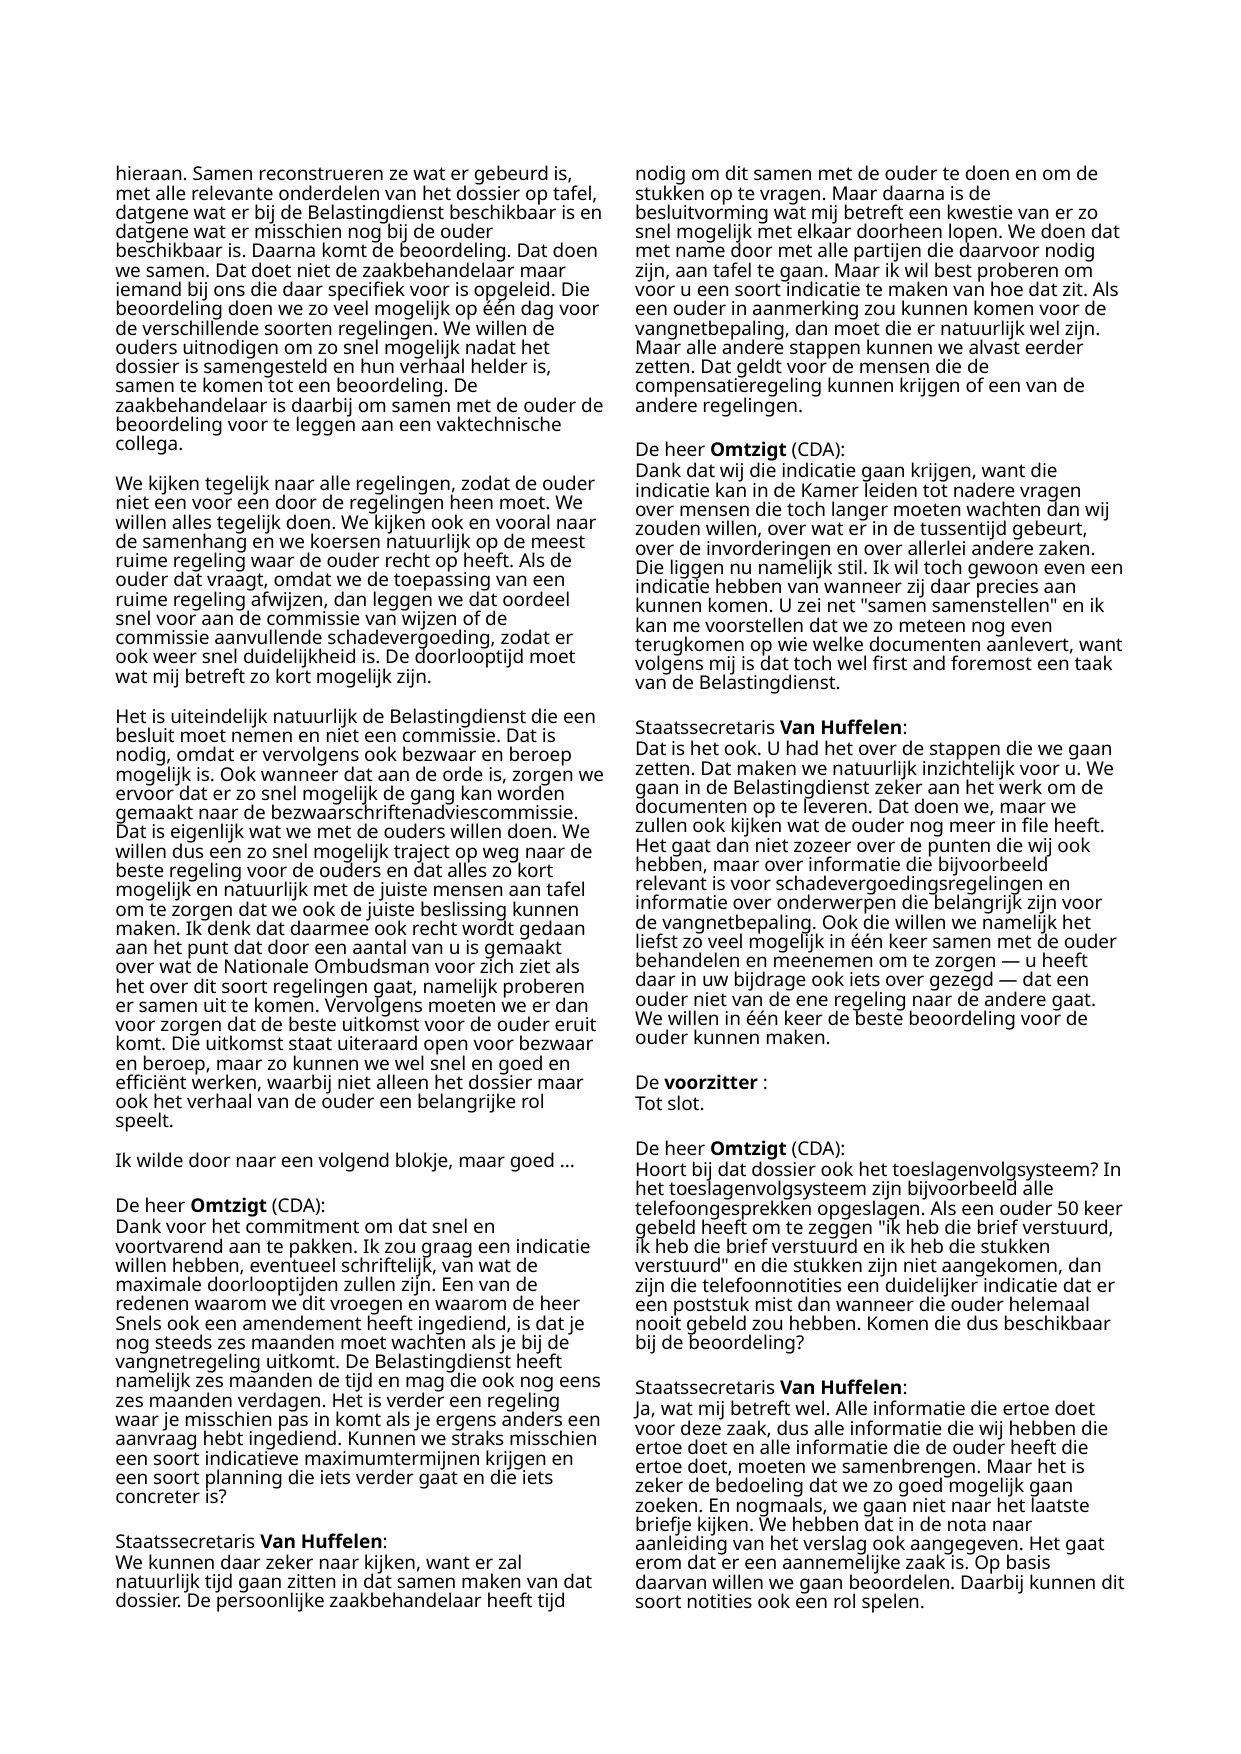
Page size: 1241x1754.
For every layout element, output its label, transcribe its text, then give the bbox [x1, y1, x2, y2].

text We kijken tegelijk naar alle regelingen, zodat de ouder niet een voor een door de regelingen heen moet. We willen alles tegelijk doen. We kijken ook en vooral naar de samenhang en we koersen natuurlijk op de meest ruime regeling waar de ouder recht op heeft. Als de ouder dat vraagt, omdat we de toepassing van een ruime regeling afwijzen, dan leggen we dat oordeel snel voor aan de commissie van wijzen of de commissie aanvullende schadevergoeding, zodat er ook weer snel duidelijkheid is. De doorlooptijd moet wat mij betreft zo kort mogelijk zijn. [115, 475, 605, 687]
text De heer Omtzigt (CDA): [115, 1193, 605, 1218]
text De heer Omtzigt (CDA): [635, 1135, 1125, 1161]
text Het is uiteindelijk natuurlijk de Belastingdienst die een besluit moet nemen en niet een commissie. Dat is nodig, omdat er vervolgens ook bezwaar en beroep mogelijk is. Ook wanneer dat aan de orde is, zorgen we ervoor dat er zo snel mogelijk de gang kan worden gemaakt naar de bezwaarschriftenadviescommissie. Dat is eigenlijk wat we met de ouders willen doen. We willen dus een zo snel mogelijk traject op weg naar de beste regeling voor de ouders en dat alles zo kort mogelijk en natuurlijk met de juiste mensen aan tafel om te zorgen dat we ook de juiste beslissing kunnen maken. Ik denk dat daarmee ook recht wordt gedaan aan het punt dat door een aantal van u is gemaakt over wat de Nationale Ombudsman voor zich ziet als het over dit soort regelingen gaat, namelijk proberen er samen uit te komen. Vervolgens moeten we er dan voor zorgen dat de beste uitkomst voor de ouder eruit komt. Die uitkomst staat uiteraard open voor bezwaar en beroep, maar zo kunnen we wel snel en goed en efficiënt werken, waarbij niet alleen het dossier maar ook het verhaal van de ouder een belangrijke rol speelt. [115, 708, 605, 1132]
text Tot slot. [635, 1095, 1125, 1114]
text nodig om dit samen met de ouder te doen en om de stukken op te vragen. Maar daarna is de besluitvorming wat mij betreft een kwestie van er zo snel mogelijk met elkaar doorheen lopen. We doen dat met name door met alle partijen die daarvoor nodig zijn, aan tafel te gaan. Maar ik wil best proberen om voor u een soort indicatie te maken van hoe dat zit. Als een ouder in aanmerking zou kunnen komen voor de vangnetbepaling, dan moet die er natuurlijk wel zijn. Maar alle andere stappen kunnen we alvast eerder zetten. Dat geldt voor de mensen die de compensatieregeling kunnen krijgen of een van de andere regelingen. [635, 165, 1125, 416]
text Staatssecretaris Van Huffelen: [115, 1528, 605, 1554]
text De heer Omtzigt (CDA): [635, 437, 1125, 462]
text Dat is het ook. U had het over de stappen die we gaan zetten. Dat maken we natuurlijk inzichtelijk voor u. We gaan in de Belastingdienst zeker aan het werk om de documenten op te leveren. Dat doen we, maar we zullen ook kijken wat de ouder nog meer in file heeft. Het gaat dan niet zozeer over de punten die wij ook hebben, maar over informatie die bijvoorbeeld relevant is voor schadevergoedingsregelingen en informatie over onderwerpen die belangrijk zijn voor de vangnetbepaling. Ook die willen we namelijk het liefst zo veel mogelijk in één keer samen met de ouder behandelen en meenemen om te zorgen — u heeft daar in uw bijdrage ook iets over gezegd — dat een ouder niet van de ene regeling naar de andere gaat. We willen in één keer de beste beoordeling voor de ouder kunnen maken. [635, 740, 1125, 1048]
text Staatssecretaris Van Huffelen: [635, 714, 1125, 740]
text We kunnen daar zeker naar kijken, want er zal natuurlijk tijd gaan zitten in dat samen maken van dat dossier. De persoonlijke zaakbehandelaar heeft tijd [115, 1554, 605, 1612]
text Hoort bij dat dossier ook het toeslagenvolgsysteem? In het toeslagenvolgsysteem zijn bijvoorbeeld alle telefoongesprekken opgeslagen. Als een ouder 50 keer gebeld heeft om te zeggen "ik heb die brief verstuurd, ik heb die brief verstuurd en ik heb die stukken verstuurd" en die stukken zijn niet aangekomen, dan zijn die telefoonnotities een duidelijker indicatie dat er een poststuk mist dan wanneer die ouder helemaal nooit gebeld zou hebben. Komen die dus beschikbaar bij de beoordeling? [635, 1161, 1125, 1354]
text Ik wilde door naar een volgend blokje, maar goed ... [115, 1152, 605, 1172]
text Ja, wat mij betreft wel. Alle informatie die ertoe doet voor deze zaak, dus alle informatie die wij hebben die ertoe doet en alle informatie die de ouder heeft die ertoe doet, moeten we samenbrengen. Maar het is zeker de bedoeling dat we zo goed mogelijk gaan zoeken. En nogmaals, we gaan niet naar het laatste briefje kijken. We hebben dat in de nota naar aanleiding van het verslag ook aangegeven. Het gaat erom dat er een aannemelijke zaak is. Op basis daarvan willen we gaan beoordelen. Daarbij kunnen dit soort notities ook een rol spelen. [635, 1400, 1125, 1612]
text Dank voor het commitment om dat snel en voortvarend aan te pakken. Ik zou graag een indicatie willen hebben, eventueel schriftelijk, van wat de maximale doorlooptijden zullen zijn. Een van de redenen waarom we dit vroegen en waarom de heer Snels ook een amendement heeft ingediend, is dat je nog steeds zes maanden moet wachten als je bij de vangnetregeling uitkomt. De Belastingdienst heeft namelijk zes maanden de tijd en mag die ook nog eens zes maanden verdagen. Het is verder een regeling waar je misschien pas in komt als je ergens anders een aanvraag hebt ingediend. Kunnen we straks misschien een soort indicatieve maximumtermijnen krijgen en een soort planning die iets verder gaat en die iets concreter is? [115, 1218, 605, 1507]
text Dank dat wij die indicatie gaan krijgen, want die indicatie kan in de Kamer leiden tot nadere vragen over mensen die toch langer moeten wachten dan wij zouden willen, over wat er in de tussentijd gebeurt, over de invorderingen en over allerlei andere zaken. Die liggen nu namelijk stil. Ik wil toch gewoon even een indicatie hebben van wanneer zij daar precies aan kunnen komen. U zei net "samen samenstellen" en ik kan me voorstellen dat we zo meteen nog even terugkomen op wie welke documenten aanlevert, want volgens mij is dat toch wel first and foremost een taak van de Belastingdienst. [635, 462, 1125, 694]
text hieraan. Samen reconstrueren ze wat er gebeurd is, met alle relevante onderdelen van het dossier op tafel, datgene wat er bij de Belastingdienst beschikbaar is en datgene wat er misschien nog bij de ouder beschikbaar is. Daarna komt de beoordeling. Dat doen we samen. Dat doet niet de zaakbehandelaar maar iemand bij ons die daar specifiek voor is opgeleid. Die beoordeling doen we zo veel mogelijk op één dag voor de verschillende soorten regelingen. We willen de ouders uitnodigen om zo snel mogelijk nadat het dossier is samengesteld en hun verhaal helder is, samen te komen tot een beoordeling. De zaakbehandelaar is daarbij om samen met de ouder de beoordeling voor te leggen aan een vaktechnische collega. [115, 165, 605, 454]
text De voorzitter : [635, 1069, 1125, 1095]
text Staatssecretaris Van Huffelen: [635, 1374, 1125, 1400]
